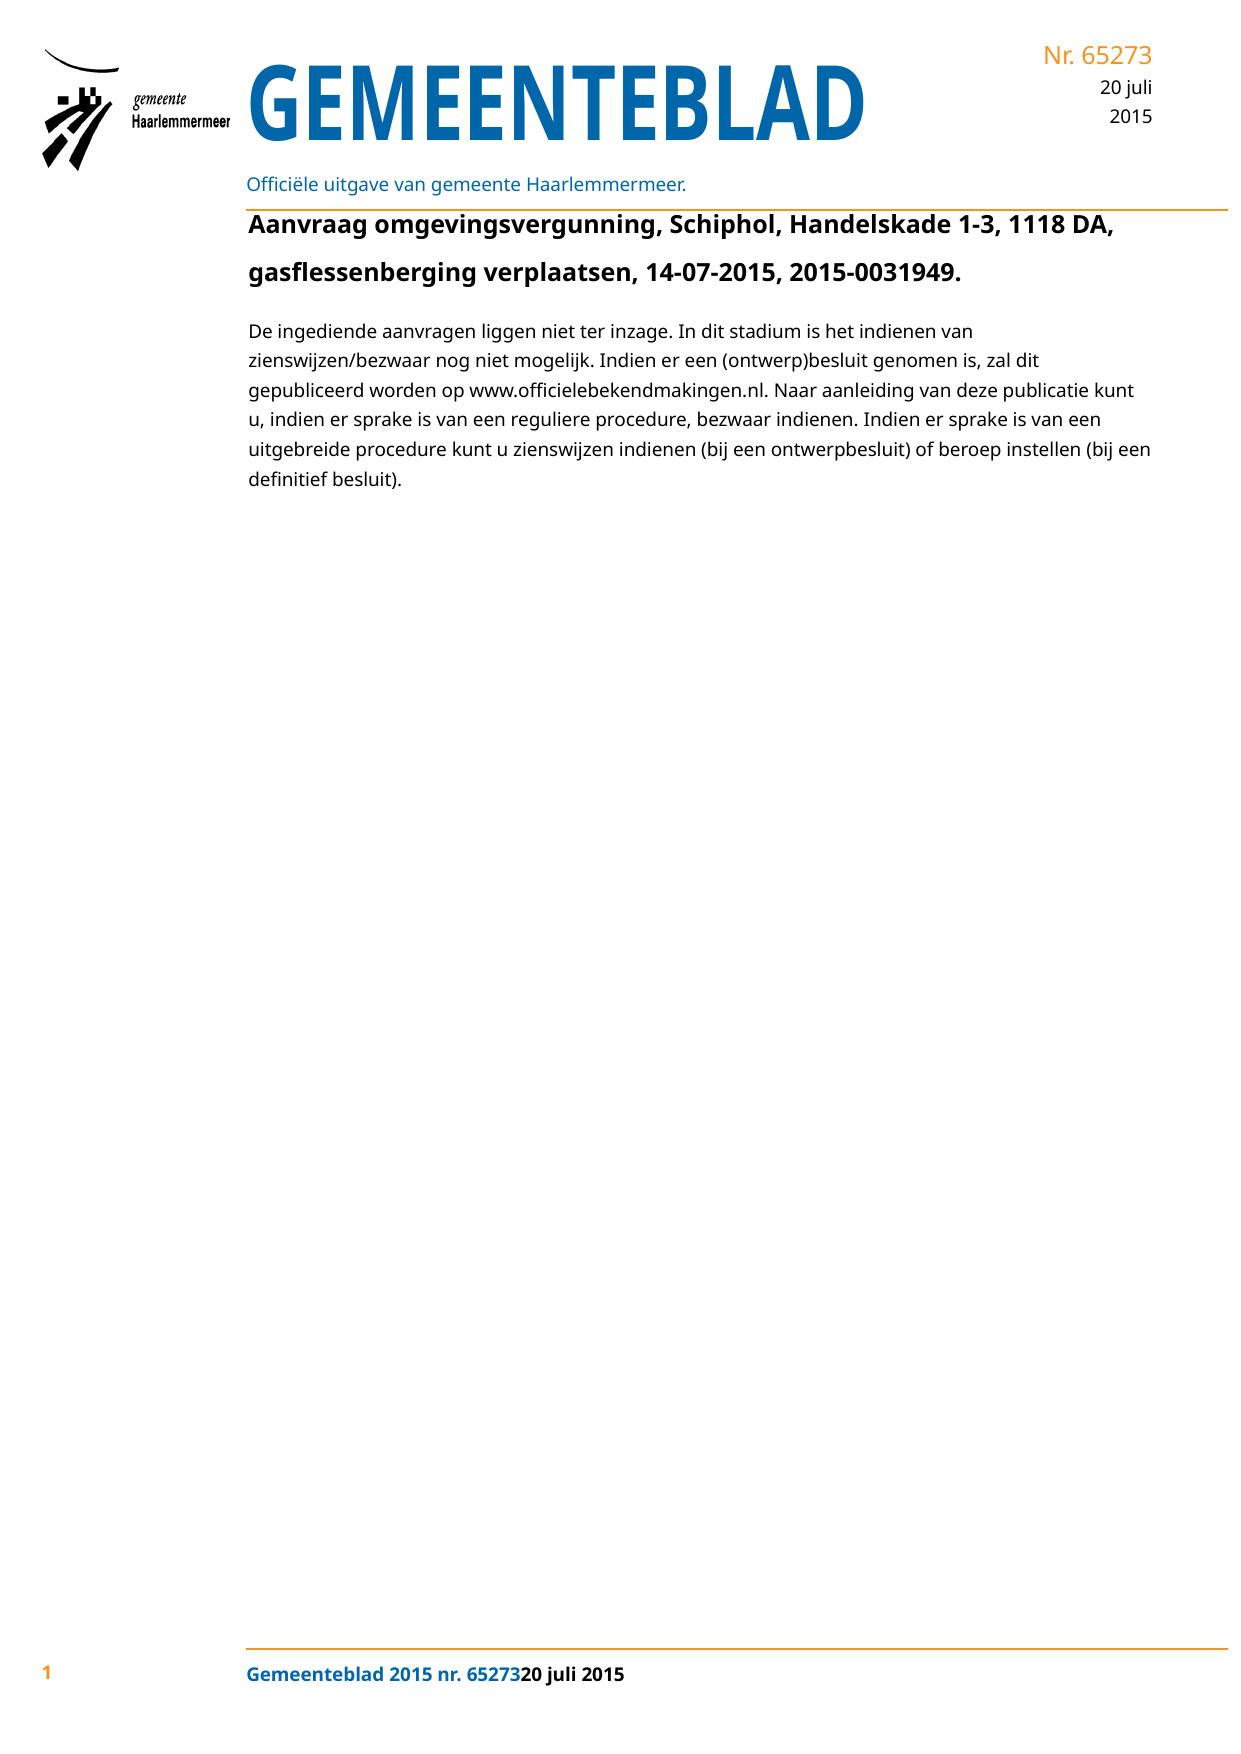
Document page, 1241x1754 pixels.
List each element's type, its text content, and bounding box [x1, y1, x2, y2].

text Aanvraag omgevingsvergunning, Schiphol, Handelskade 1-3, 1118 DA, gasflessenberging verplaatsen, 14-07-2015, 2015-0031949. [248, 211, 1152, 288]
picture [41, 47, 231, 172]
text De ingediende aanvragen liggen niet ter inzage. In dit stadium is het indienen van zienswijzen/bezwaar nog niet mogelijk. Indien er een (ontwerp)besluit genomen is, zal dit gepubliceerd worden op www.officielebekendmakingen.nl. Naar aanleiding van deze publicatie kunt u, indien er sprake is van een reguliere procedure, bezwaar indienen. Indien er sprake is van een uitgebreide procedure kunt u zienswijzen indienen (bij een ontwerpbesluit) of beroep instellen (bij een definitief besluit). [248, 318, 1152, 492]
